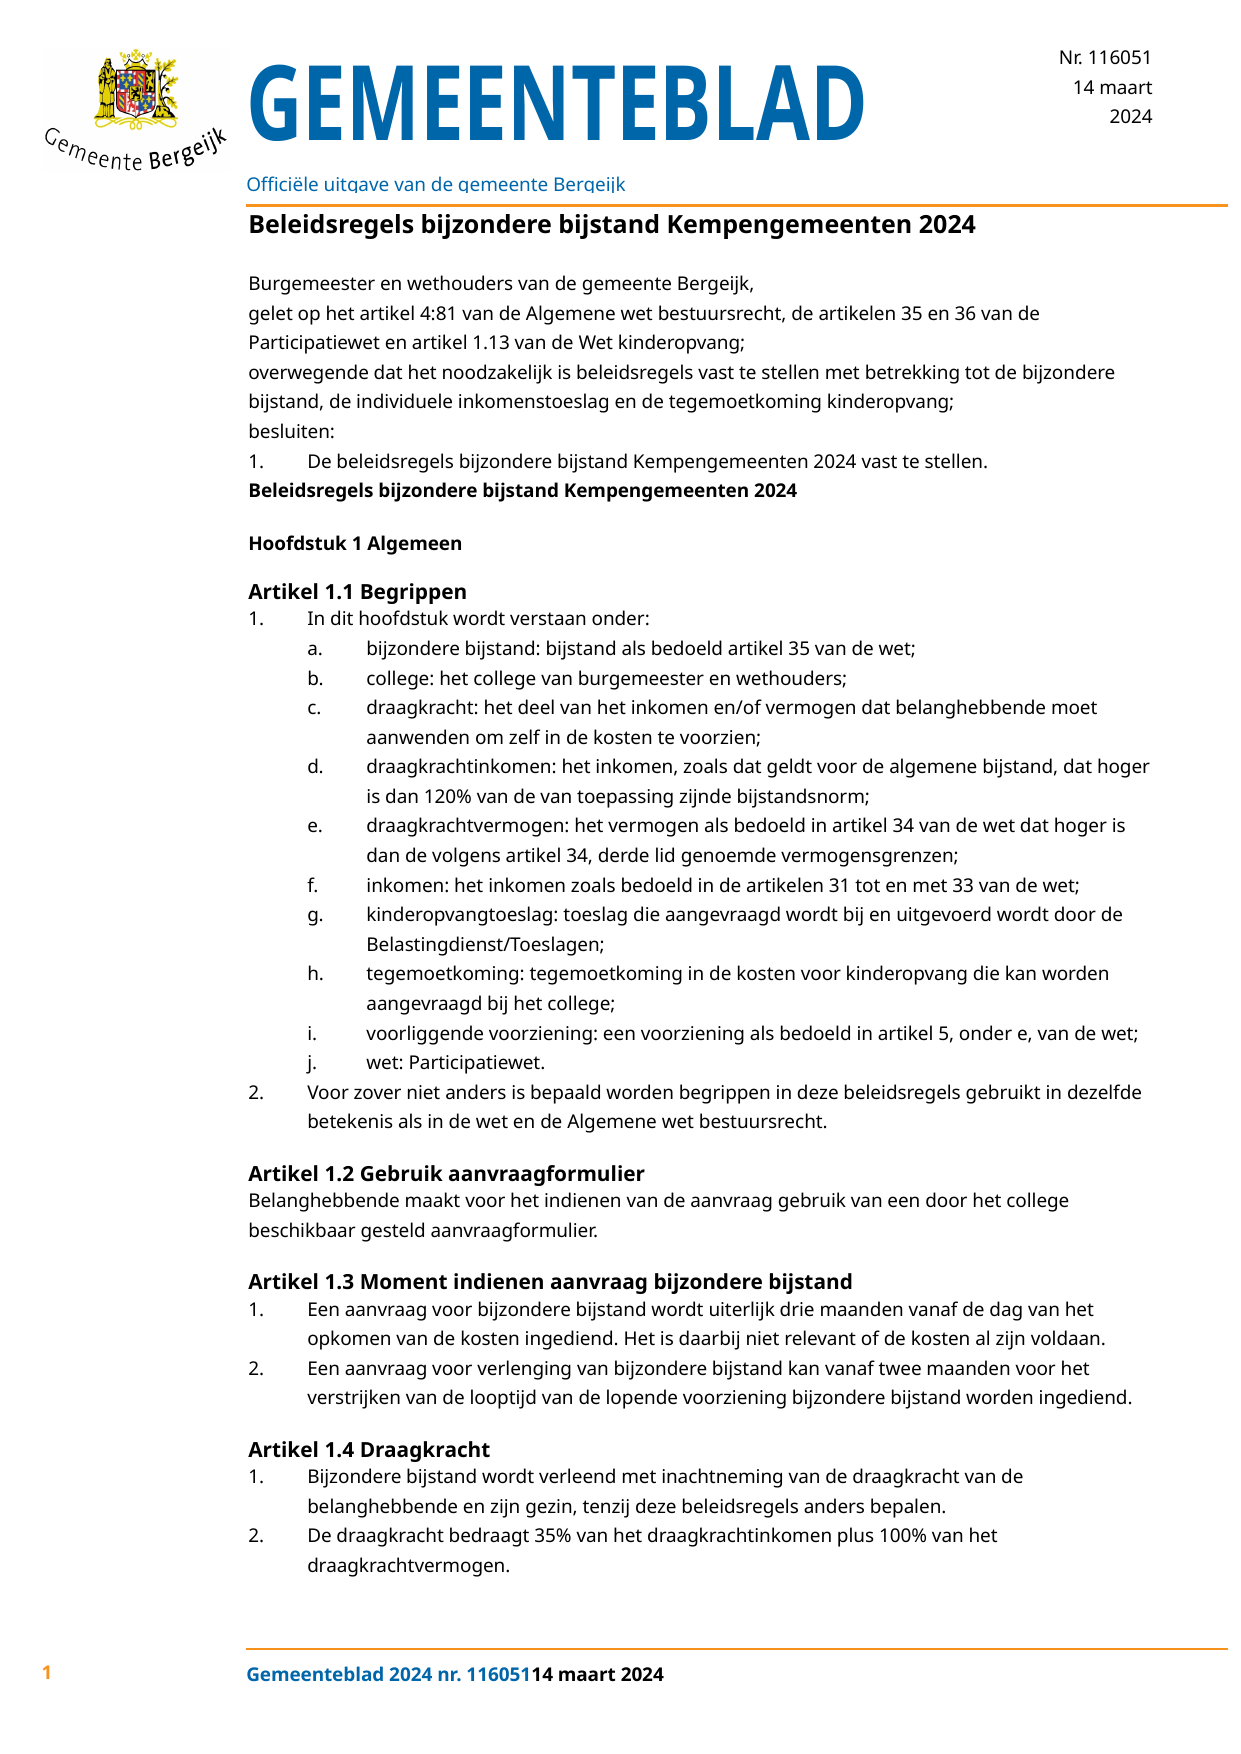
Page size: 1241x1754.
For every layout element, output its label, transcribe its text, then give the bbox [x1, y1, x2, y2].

list voorliggende voorziening: een voorziening als bedoeld in artikel 5, onder e, van de wet; [307, 1020, 1152, 1045]
list college: het college van burgemeester en wethouders; [307, 665, 1152, 690]
list draagkracht: het deel van het inkomen en/of vermogen dat belanghebbende moet aanwenden om zelf in de kosten te voorzien; [307, 694, 1152, 749]
list tegemoetkoming: tegemoetkoming in de kosten voor kinderopvang die kan worden aangevraagd bij het college; [307, 961, 1152, 1016]
text Beleidsregels bijzondere bijstand Kempengemeenten 2024 [248, 207, 1152, 241]
text gelet op het artikel 4:81 van de Algemene wet bestuursrecht, de artikelen 35 en 36 van de Participatiewet en artikel 1.13 van de Wet kinderopvang; [248, 300, 1152, 355]
list draagkrachtinkomen: het inkomen, zoals dat geldt voor de algemene bijstand, dat hoger is dan 120% van de van toepassing zijnde bijstandsnorm; [307, 753, 1152, 809]
text Belanghebbende maakt voor het indienen van de aanvraag gebruik van een door het college beschikbaar gesteld aanvraagformulier. [248, 1187, 1152, 1243]
text besluiten: [248, 418, 1152, 444]
list De draagkracht bedraagt 35% van het draagkrachtinkomen plus 100% van het draagkrachtvermogen. [248, 1522, 1152, 1578]
list inkomen: het inkomen zoals bedoeld in de artikelen 31 tot en met 33 van de wet; [307, 872, 1152, 897]
list Een aanvraag voor verlenging van bijzondere bijstand kan vanaf twee maanden voor het verstrijken van de looptijd van de lopende voorziening bijzondere bijstand worden ingediend. [248, 1355, 1152, 1410]
text Artikel 1.1 Begrippen [248, 577, 1152, 606]
list Bijzondere bijstand wordt verleend met inachtneming van de draagkracht van de belanghebbende en zijn gezin, tenzij deze beleidsregels anders bepalen. [248, 1463, 1152, 1519]
list wet: Participatiewet. [307, 1049, 1152, 1075]
text Artikel 1.4 Draagkracht [248, 1435, 1152, 1463]
list bijzondere bijstand: bijstand als bedoeld artikel 35 van de wet; [307, 635, 1152, 661]
list Voor zover niet anders is bepaald worden begrippen in deze beleidsregels gebruikt in dezelfde betekenis als in de wet en de Algemene wet bestuursrecht. [248, 1079, 1152, 1134]
text overwegende dat het noodzakelijk is beleidsregels vast te stellen met betrekking tot de bijzondere bijstand, de individuele inkomenstoeslag en de tegemoetkoming kinderopvang; [248, 359, 1152, 414]
list Een aanvraag voor bijzondere bijstand wordt uiterlijk drie maanden vanaf de dag van het opkomen van de kosten ingediend. Het is daarbij niet relevant of de kosten al zijn voldaan. [248, 1296, 1152, 1351]
list kinderopvangtoeslag: toeslag die aangevraagd wordt bij en uitgevoerd wordt door de Belastingdienst/Toeslagen; [307, 901, 1152, 957]
list draagkrachtvermogen: het vermogen als bedoeld in artikel 34 van de wet dat hoger is dan de volgens artikel 34, derde lid genoemde vermogensgrenzen; [307, 813, 1152, 868]
text Artikel 1.3 Moment indienen aanvraag bijzondere bijstand [248, 1267, 1152, 1296]
text Hoofdstuk 1 Algemeen [248, 528, 1152, 556]
text Burgemeester en wethouders van de gemeente Bergeijk, [248, 270, 1152, 296]
list De beleidsregels bijzondere bijstand Kempengemeenten 2024 vast te stellen. [248, 448, 1152, 473]
text Artikel 1.2 Gebruik aanvraagformulier [248, 1159, 1152, 1187]
list In dit hoofdstuk wordt verstaan onder: [248, 606, 1152, 631]
text Beleidsregels bijzondere bijstand Kempengemeenten 2024 [248, 477, 1152, 503]
picture [41, 47, 231, 172]
